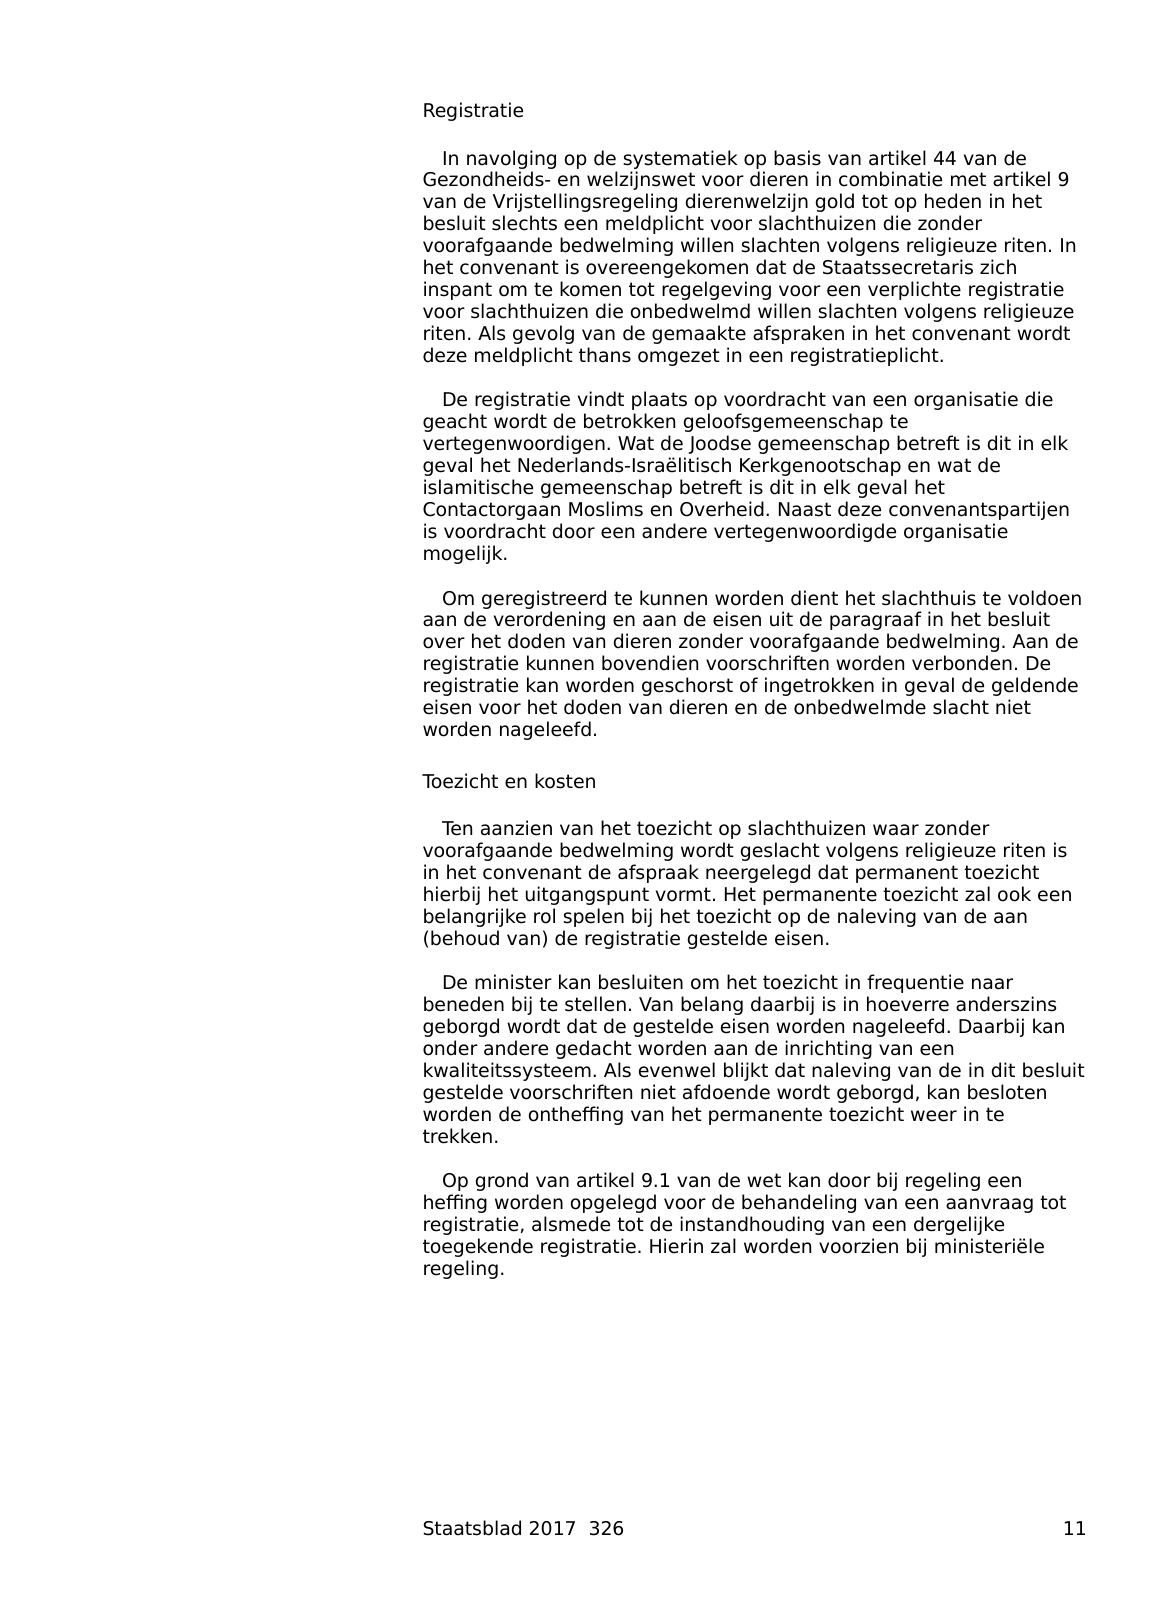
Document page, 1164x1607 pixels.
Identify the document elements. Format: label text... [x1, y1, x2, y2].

text Ten aanzien van het toezicht op slachthuizen waar zonder voorafgaande bedwelming wordt geslacht volgens religieuze riten is in het convenant de afspraak neergelegd dat permanent toezicht hierbij het uitgangspunt vormt. Het permanente toezicht zal ook een belangrijke rol spelen bij het toezicht op de naleving van de aan (behoud van) de registratie gestelde eisen. [422, 818, 1087, 950]
text Om geregistreerd te kunnen worden dient het slachthuis te voldoen aan de verordening en aan de eisen uit de paragraaf in het besluit over het doden van dieren zonder voorafgaande bedwelming. Aan de registratie kunnen bovendien voorschriften worden verbonden. De registratie kan worden geschorst of ingetrokken in geval de geldende eisen voor het doden van dieren en de onbedwelmde slacht niet worden nageleefd. [422, 587, 1087, 741]
text De minister kan besluiten om het toezicht in frequentie naar beneden bij te stellen. Van belang daarbij is in hoeverre anderszins geborgd wordt dat de gestelde eisen worden nageleefd. Daarbij kan onder andere gedacht worden aan de inrichting van een kwaliteitssysteem. Als evenwel blijkt dat naleving van de in dit besluit gestelde voorschriften niet afdoende wordt geborgd, kan besloten worden de ontheffing van het permanente toezicht weer in te trekken. [422, 972, 1087, 1148]
subtitle Toezicht en kosten [422, 771, 1087, 793]
text Op grond van artikel 9.1 van de wet kan door bij regeling een heffing worden opgelegd voor de behandeling van een aanvraag tot registratie, alsmede tot de instandhouding van een dergelijke toegekende registratie. Hierin zal worden voorzien bij ministeriële regeling. [422, 1170, 1087, 1280]
text In navolging op de systematiek op basis van artikel 44 van de Gezondheids- en welzijnswet voor dieren in combinatie met artikel 9 van de Vrijstellingsregeling dierenwelzijn gold tot op heden in het besluit slechts een meldplicht voor slachthuizen die zonder voorafgaande bedwelming willen slachten volgens religieuze riten. In het convenant is overeengekomen dat de Staatssecretaris zich inspant om te komen tot regelgeving voor een verplichte registratie voor slachthuizen die onbedwelmd willen slachten volgens religieuze riten. Als gevolg van de gemaakte afspraken in het convenant wordt deze meldplicht thans omgezet in een registratieplicht. [422, 147, 1087, 367]
subtitle Registratie [422, 100, 1087, 122]
text De registratie vindt plaats op voordracht van een organisatie die geacht wordt de betrokken geloofsgemeenschap te vertegenwoordigen. Wat de Joodse gemeenschap betreft is dit in elk geval het Nederlands-Israëlitisch Kerkgenootschap en wat de islamitische gemeenschap betreft is dit in elk geval het Contactorgaan Moslims en Overheid. Naast deze convenantspartijen is voordracht door een andere vertegenwoordigde organisatie mogelijk. [422, 389, 1087, 565]
